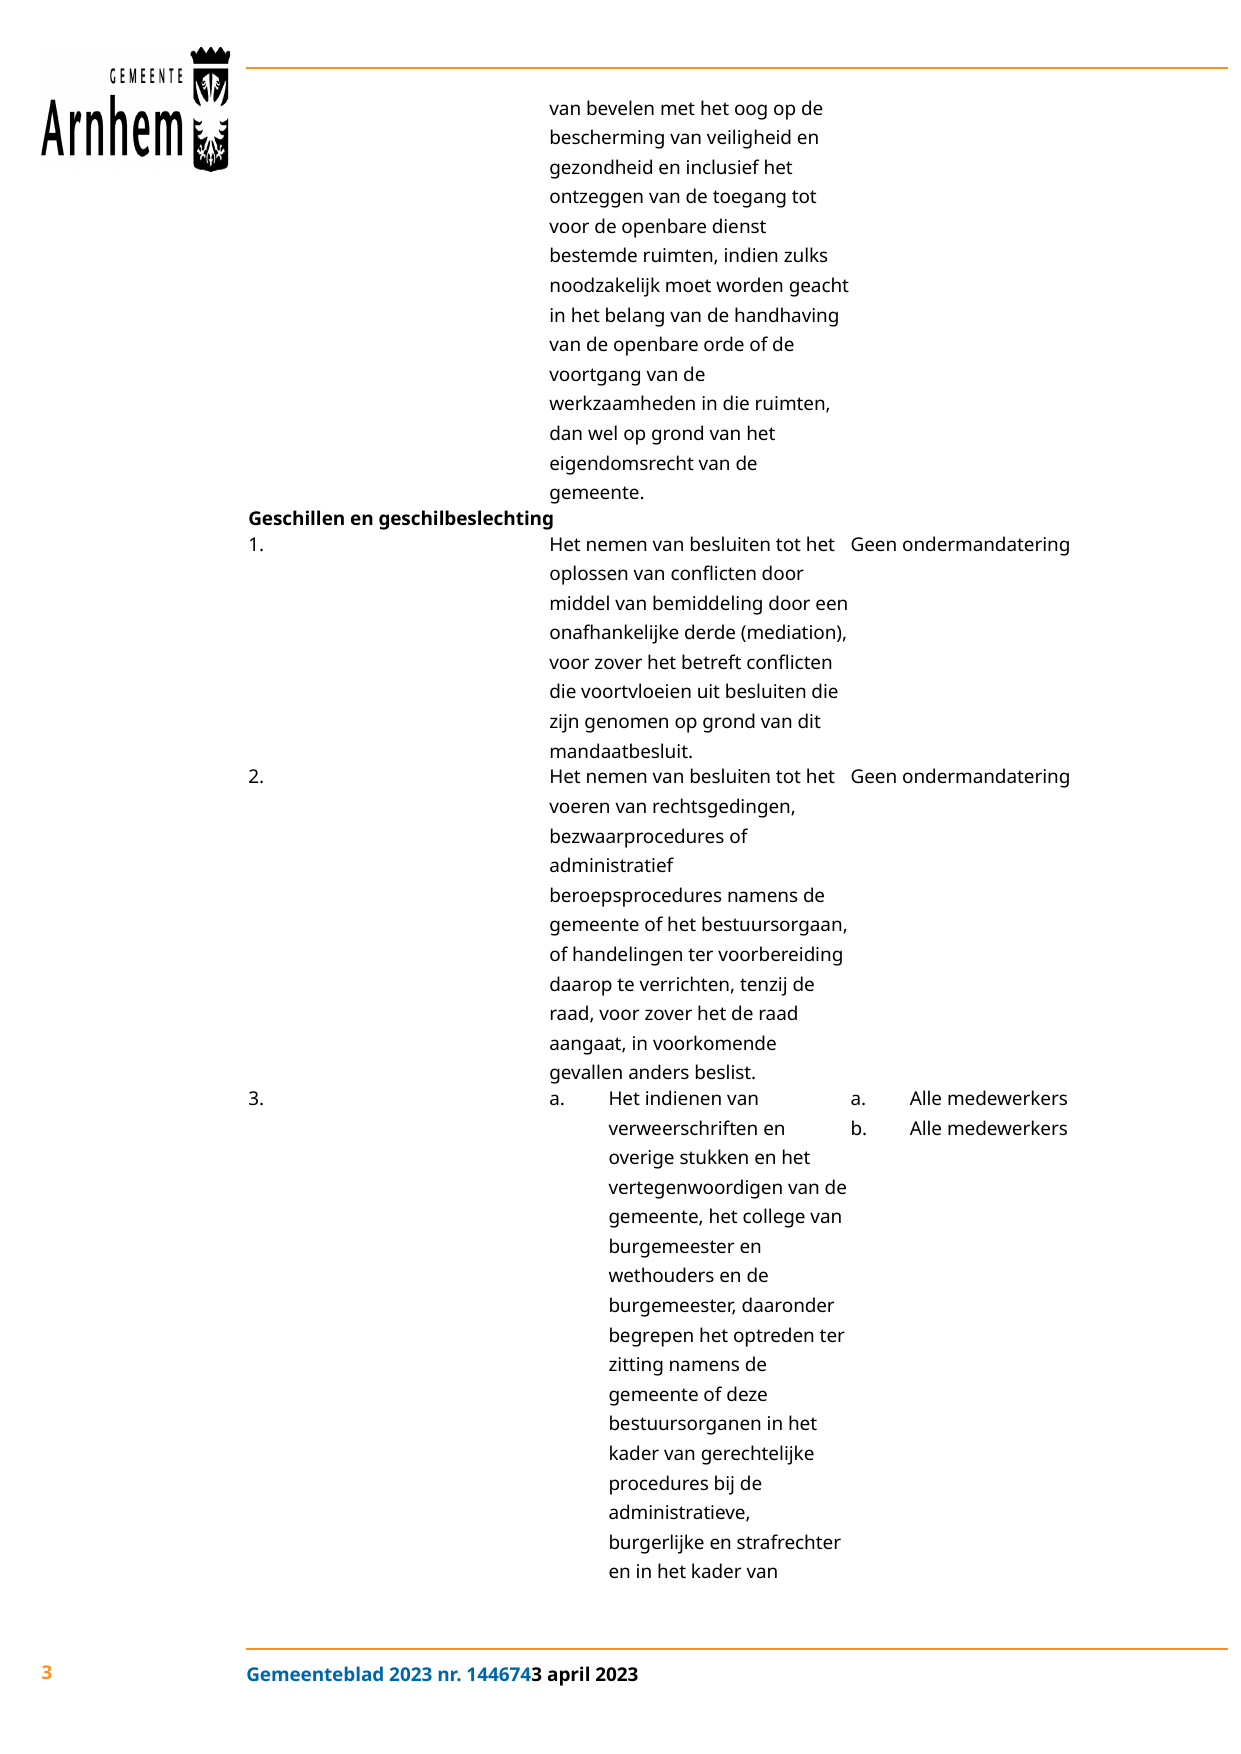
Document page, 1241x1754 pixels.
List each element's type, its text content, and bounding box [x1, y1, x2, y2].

picture [41, 47, 231, 172]
table_cell Geen ondermandatering [850, 531, 1152, 764]
table_cell [248, 1085, 549, 1584]
table_cell Het indienen van verweerschriften en overige stukken en het vertegenwoordigen van de gemeente, het college van burgemeester en wethouders en de burgemeester, daaronder begrepen het optreden ter zitting namens de gemeente of deze bestuursorganen in het kader van gerechtelijke procedures bij de administratieve, burgerlijke en strafrechter en in het kader van [549, 1085, 850, 1584]
table_cell [248, 764, 549, 1085]
table_cell Geschillen en geschilbeslechting [248, 505, 1152, 531]
table_cell Het nemen van besluiten tot het oplossen van conflicten door middel van bemiddeling door een onafhankelijke derde (mediation), voor zover het betreft conflicten die voortvloeien uit besluiten die zijn genomen op grond van dit mandaatbesluit. [549, 531, 850, 764]
table_cell [850, 95, 1152, 505]
table_cell [248, 95, 549, 505]
table_cell Alle medewerkers Alle medewerkers [850, 1085, 1152, 1584]
table_cell Het nemen van besluiten tot het voeren van rechtsgedingen, bezwaarprocedures of administratief beroepsprocedures namens de gemeente of het bestuursorgaan, of handelingen ter voorbereiding daarop te verrichten, tenzij de raad, voor zover het de raad aangaat, in voorkomende gevallen anders beslist. [549, 764, 850, 1085]
table_cell van bevelen met het oog op de bescherming van veiligheid en gezondheid en inclusief het ontzeggen van de toegang tot voor de openbare dienst bestemde ruimten, indien zulks noodzakelijk moet worden geacht in het belang van de handhaving van de openbare orde of de voortgang van de werkzaamheden in die ruimten, dan wel op grond van het eigendomsrecht van de gemeente. [549, 95, 850, 505]
table_cell Geen ondermandatering [850, 764, 1152, 1085]
table_cell [248, 531, 549, 764]
